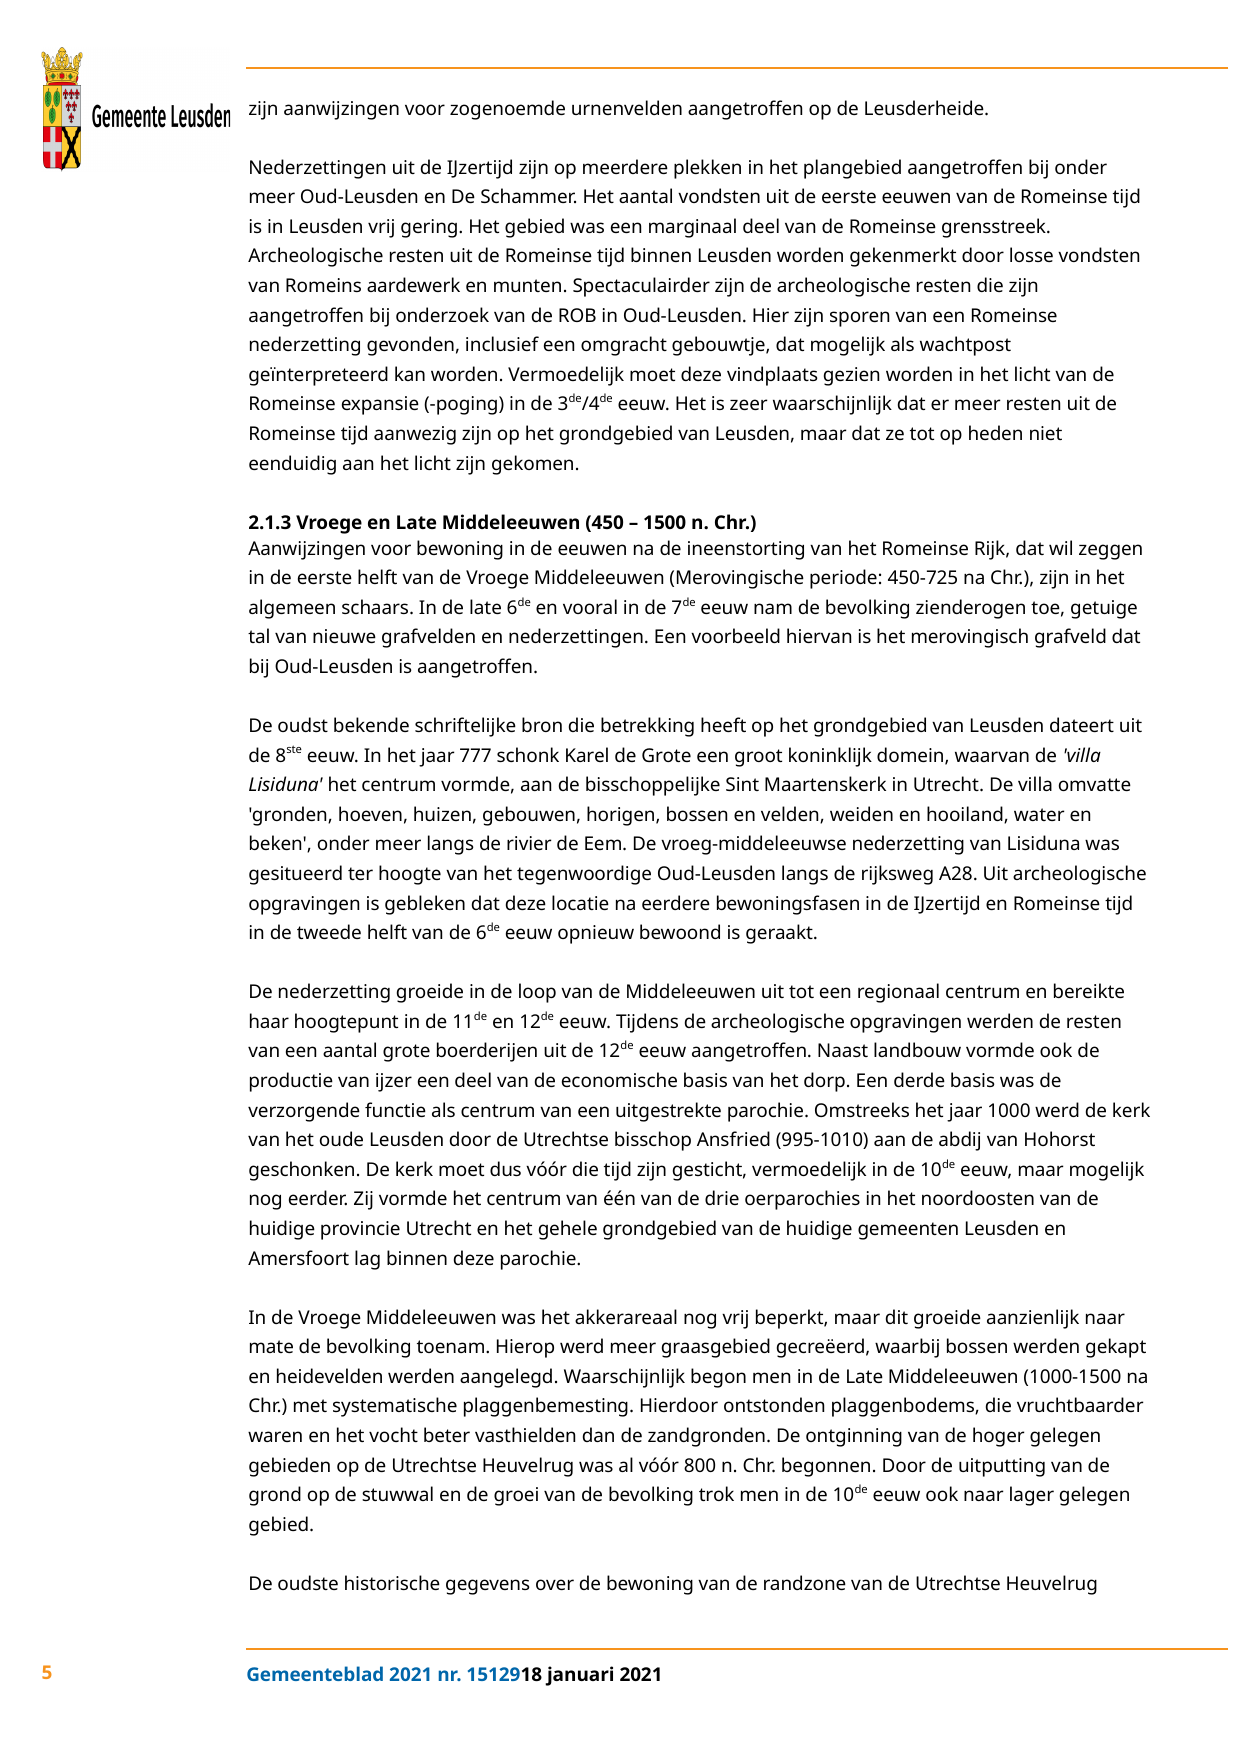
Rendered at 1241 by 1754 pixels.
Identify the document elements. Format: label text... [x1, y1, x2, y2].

text Aanwijzingen voor bewoning in de eeuwen na de ineenstorting van het Romeinse Rijk, dat wil zeggen in de eerste helft van de Vroege Middeleeuwen (Merovingische periode: 450-725 na Chr.), zijn in het algemeen schaars. In de late 6de en vooral in de 7de eeuw nam de bevolking zienderogen toe, getuige tal van nieuwe grafvelden en nederzettingen. Een voorbeeld hiervan is het merovingisch grafveld dat bij Oud-Leusden is aangetroffen. [248, 535, 1152, 679]
picture [41, 47, 231, 172]
text 2.1.3 Vroege en Late Middeleeuwen (450 – 1500 n. Chr.) [248, 509, 1152, 535]
text In de Vroege Middeleeuwen was het akkerareaal nog vrij beperkt, maar dit groeide aanzienlijk naar mate de bevolking toenam. Hierop werd meer graasgebied gecreëerd, waarbij bossen werden gekapt en heidevelden werden aangelegd. Waarschijnlijk begon men in de Late Middeleeuwen (1000-1500 na Chr.) met systematische plaggenbemesting. Hierdoor ontstonden plaggenbodems, die vruchtbaarder waren en het vocht beter vasthielden dan de zandgronden. De ontginning van de hoger gelegen gebieden op de Utrechtse Heuvelrug was al vóór 800 n. Chr. begonnen. Door de uitputting van de grond op de stuwwal en de groei van de bevolking trok men in de 10de eeuw ook naar lager gelegen gebied. [248, 1304, 1152, 1537]
text De oudste historische gegevens over de bewoning van de randzone van de Utrechtse Heuvelrug [248, 1570, 1152, 1596]
text Nederzettingen uit de IJzertijd zijn op meerdere plekken in het plangebied aangetroffen bij onder meer Oud-Leusden en De Schammer. Het aantal vondsten uit de eerste eeuwen van de Romeinse tijd is in Leusden vrij gering. Het gebied was een marginaal deel van de Romeinse grensstreek. Archeologische resten uit de Romeinse tijd binnen Leusden worden gekenmerkt door losse vondsten van Romeins aardewerk en munten. Spectaculairder zijn de archeologische resten die zijn aangetroffen bij onderzoek van de ROB in Oud-Leusden. Hier zijn sporen van een Romeinse nederzetting gevonden, inclusief een omgracht gebouwtje, dat mogelijk als wachtpost geïnterpreteerd kan worden. Vermoedelijk moet deze vindplaats gezien worden in het licht van de Romeinse expansie (-poging) in de 3de/4de eeuw. Het is zeer waarschijnlijk dat er meer resten uit de Romeinse tijd aanwezig zijn op het grondgebied van Leusden, maar dat ze tot op heden niet eenduidig aan het licht zijn gekomen. [248, 154, 1152, 476]
text De oudst bekende schriftelijke bron die betrekking heeft op het grondgebied van Leusden dateert uit de 8ste eeuw. In het jaar 777 schonk Karel de Grote een groot koninklijk domein, waarvan de 'villa Lisiduna' het centrum vormde, aan de bisschoppelijke Sint Maartenskerk in Utrecht. De villa omvatte 'gronden, hoeven, huizen, gebouwen, horigen, bossen en velden, weiden en hooiland, water en beken', onder meer langs de rivier de Eem. De vroeg-middeleeuwse nederzetting van Lisiduna was gesitueerd ter hoogte van het tegenwoordige Oud-Leusden langs de rijksweg A28. Uit archeologische opgravingen is gebleken dat deze locatie na eerdere bewoningsfasen in de IJzertijd en Romeinse tijd in de tweede helft van de 6de eeuw opnieuw bewoond is geraakt. [248, 712, 1152, 945]
text De nederzetting groeide in de loop van de Middeleeuwen uit tot een regionaal centrum en bereikte haar hoogtepunt in de 11de en 12de eeuw. Tijdens de archeologische opgravingen werden de resten van een aantal grote boerderijen uit de 12de eeuw aangetroffen. Naast landbouw vormde ook de productie van ijzer een deel van de economische basis van het dorp. Een derde basis was de verzorgende functie als centrum van een uitgestrekte parochie. Omstreeks het jaar 1000 werd de kerk van het oude Leusden door de Utrechtse bisschop Ansfried (995-1010) aan de abdij van Hohorst geschonken. De kerk moet dus vóór die tijd zijn gesticht, vermoedelijk in de 10de eeuw, maar mogelijk nog eerder. Zij vormde het centrum van één van de drie oerparochies in het noordoosten van de huidige provincie Utrecht en het gehele grondgebied van de huidige gemeenten Leusden en Amersfoort lag binnen deze parochie. [248, 978, 1152, 1270]
text zijn aanwijzingen voor zogenoemde urnenvelden aangetroffen op de Leusderheide. [248, 95, 1152, 121]
